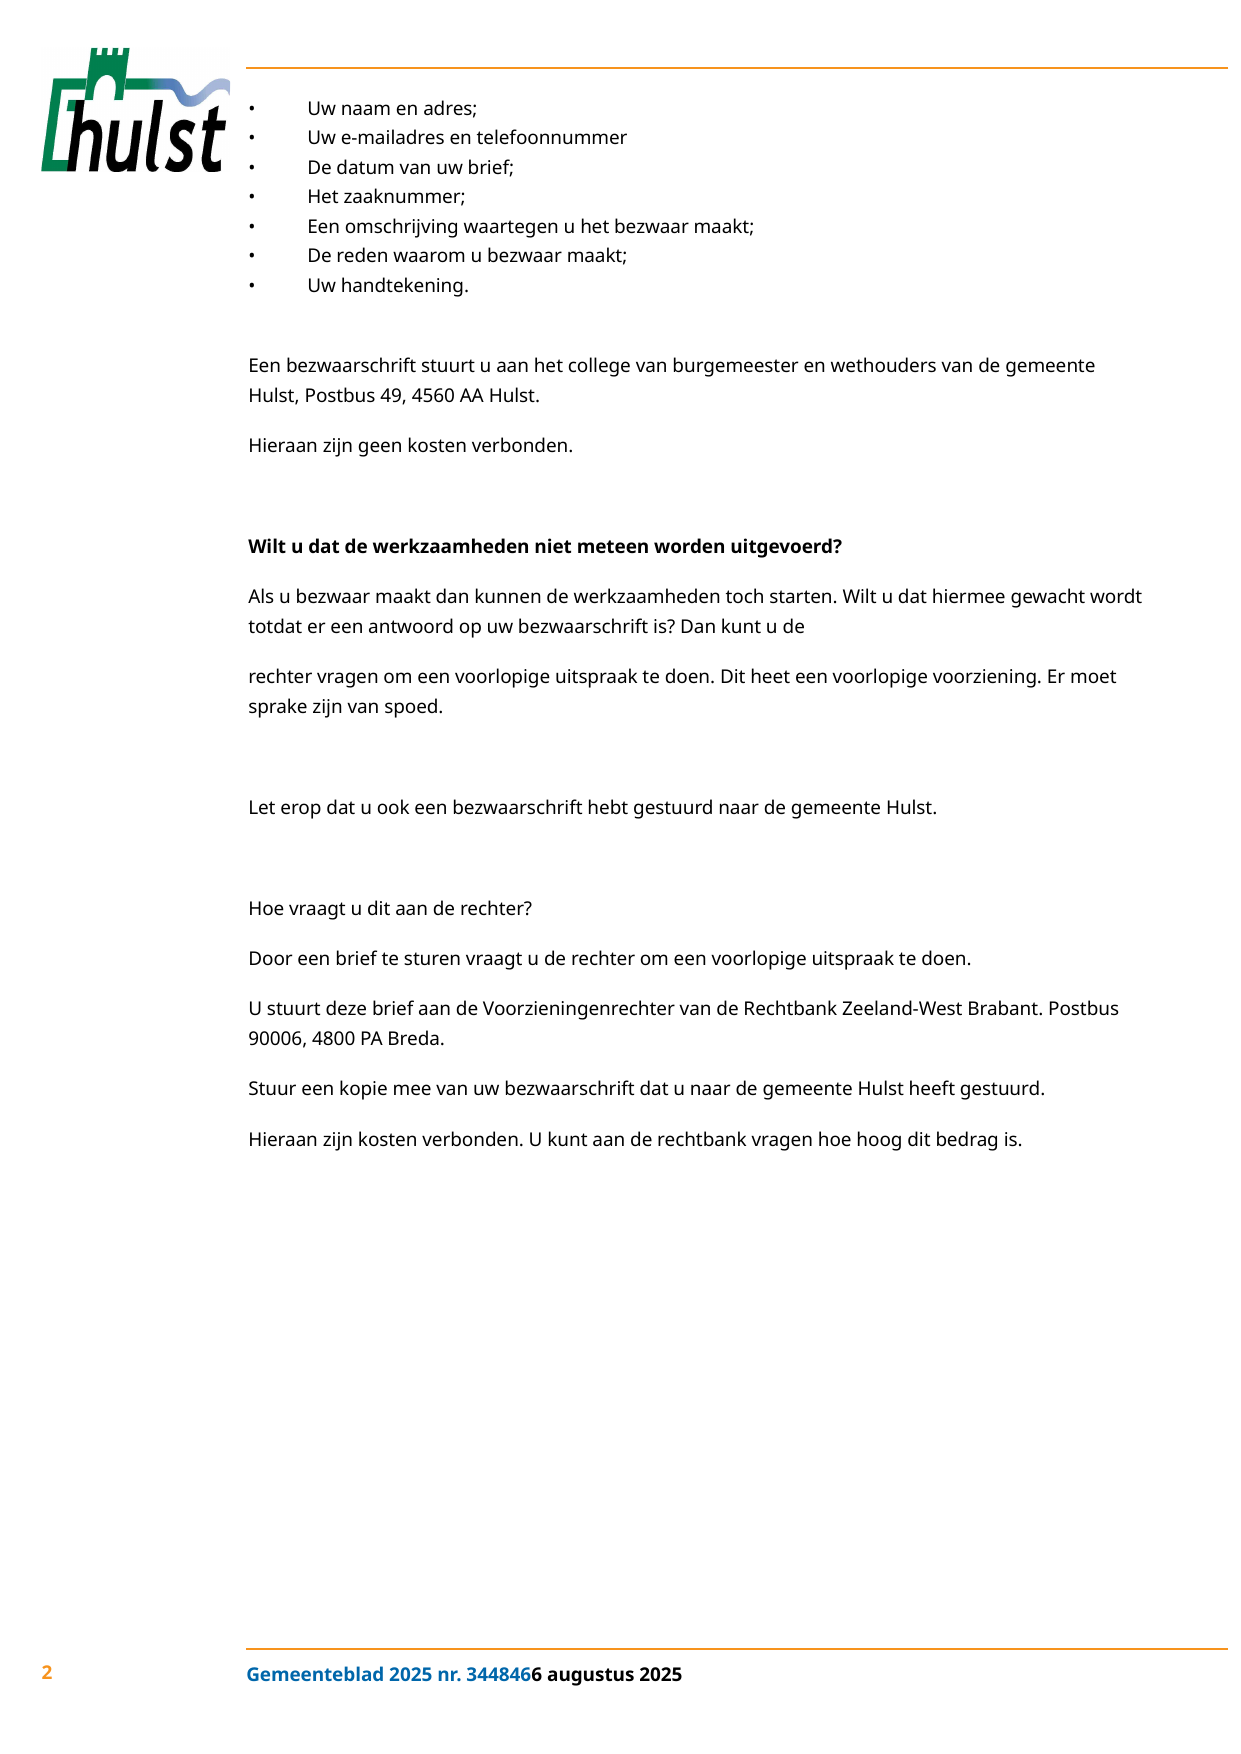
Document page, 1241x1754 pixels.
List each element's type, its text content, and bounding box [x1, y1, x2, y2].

text Als u bezwaar maakt dan kunnen de werkzaamheden toch starten. Wilt u dat hiermee gewacht wordt totdat er een antwoord op uw bezwaarschrift is? Dan kunt u de [248, 583, 1152, 639]
text Hieraan zijn kosten verbonden. U kunt aan de rechtbank vragen hoe hoog dit bedrag is. [248, 1126, 1152, 1152]
list Het zaaknummer; [248, 183, 1152, 209]
text Hieraan zijn geen kosten verbonden. [248, 432, 1152, 458]
text Een bezwaarschrift stuurt u aan het college van burgemeester en wethouders van de gemeente Hulst, Postbus 49, 4560 AA Hulst. [248, 352, 1152, 408]
text Stuur een kopie mee van uw bezwaarschrift dat u naar de gemeente Hulst heeft gestuurd. [248, 1076, 1152, 1101]
list Uw e-mailadres en telefoonnummer [248, 124, 1152, 150]
text Door een brief te sturen vraagt u de rechter om een voorlopige uitspraak te doen. [248, 945, 1152, 971]
list De reden waarom u bezwaar maakt; [248, 243, 1152, 268]
picture [41, 47, 231, 172]
list De datum van uw brief; [248, 154, 1152, 180]
text Let erop dat u ook een bezwaarschrift hebt gestuurd naar de gemeente Hulst. [248, 794, 1152, 820]
list Uw handtekening. [248, 272, 1152, 298]
text U stuurt deze brief aan de Voorzieningenrechter van de Rechtbank Zeeland-West Brabant. Postbus 90006, 4800 PA Breda. [248, 996, 1152, 1051]
text rechter vragen om een voorlopige uitspraak te doen. Dit heet een voorlopige voorziening. Er moet sprake zijn van spoed. [248, 663, 1152, 719]
list Uw naam en adres; [248, 95, 1152, 121]
text Wilt u dat de werkzaamheden niet meteen worden uitgevoerd? [248, 533, 1152, 559]
list Een omschrijving waartegen u het bezwaar maakt; [248, 213, 1152, 239]
text Hoe vraagt u dit aan de rechter? [248, 895, 1152, 921]
